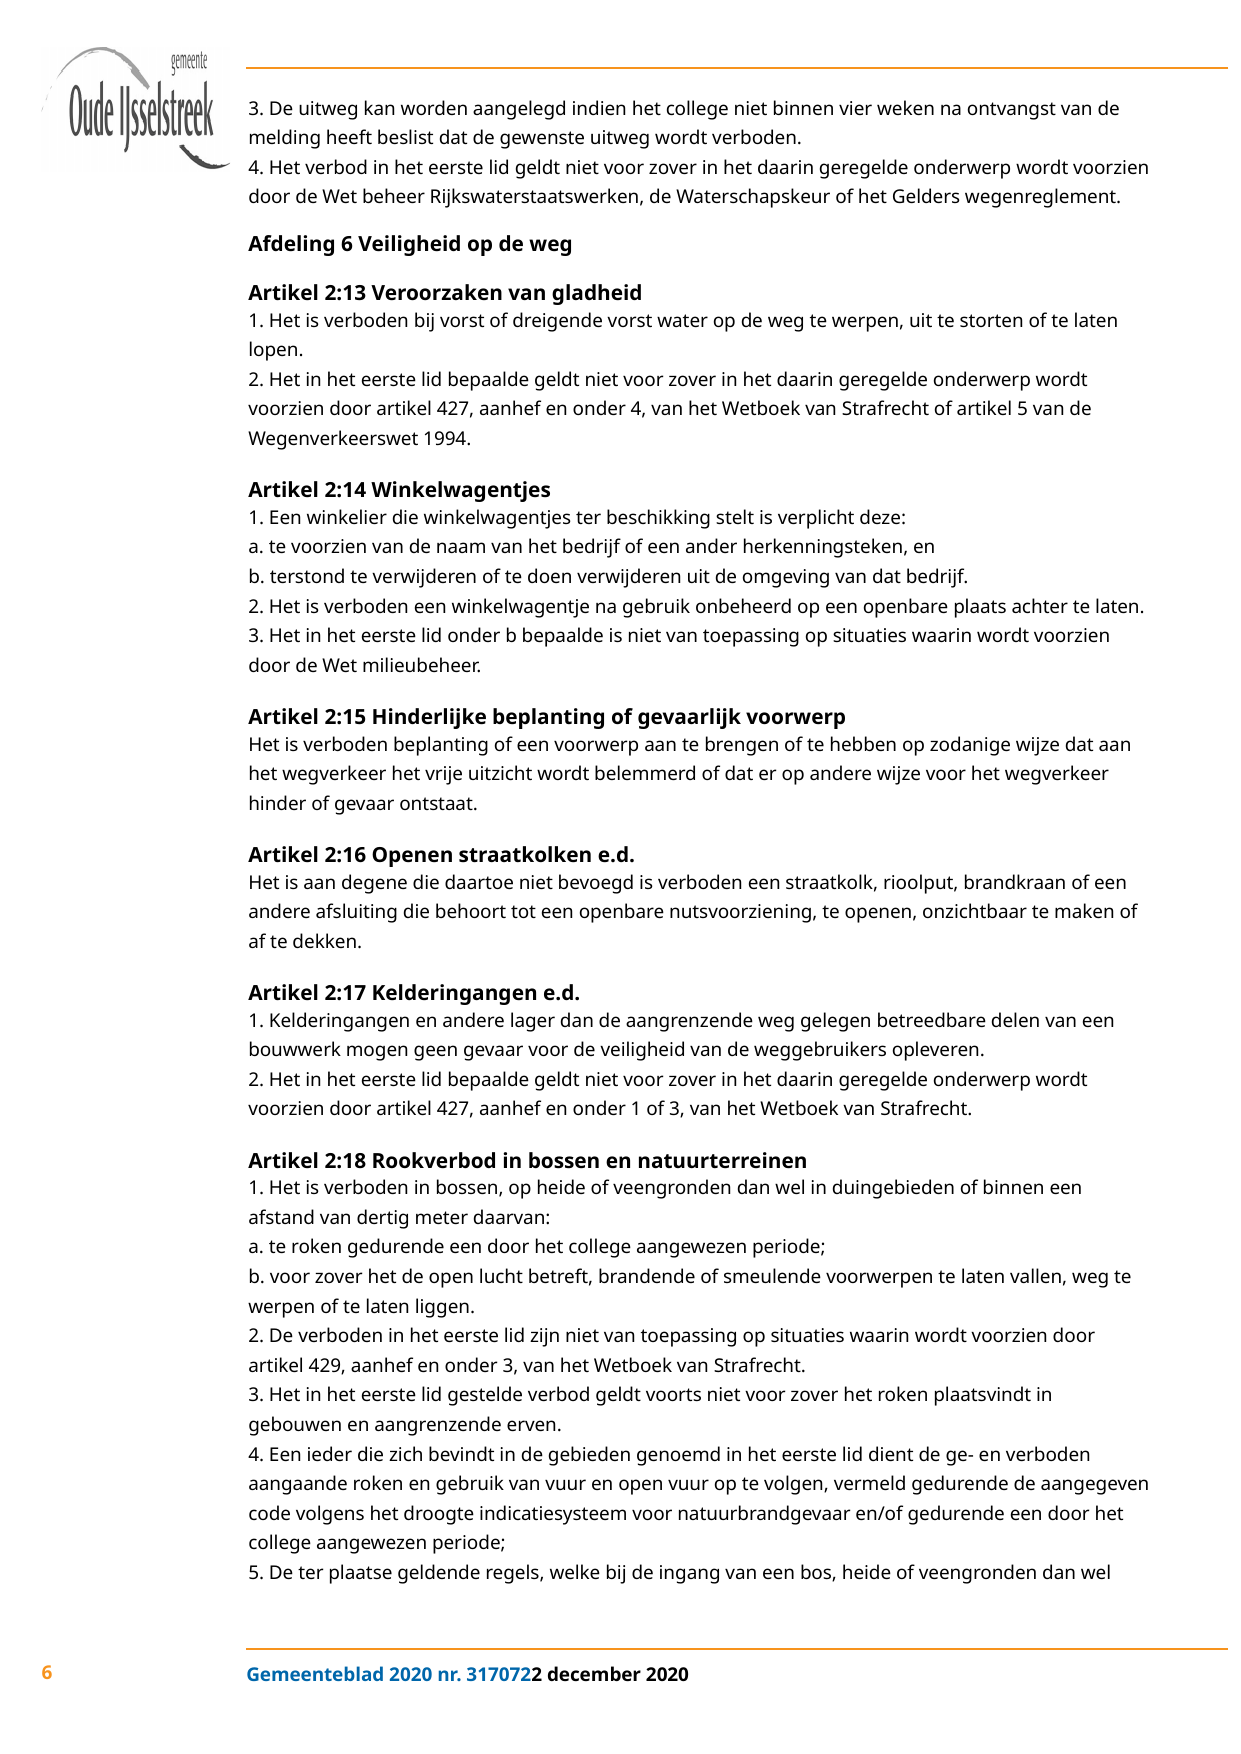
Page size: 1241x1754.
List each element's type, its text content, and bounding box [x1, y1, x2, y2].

text 3. Het in het eerste lid gestelde verbod geldt voorts niet voor zover het roken plaatsvindt in gebouwen en aangrenzende erven. [248, 1382, 1152, 1437]
text 5. De ter plaatse geldende regels, welke bij de ingang van een bos, heide of veengronden dan wel [248, 1559, 1152, 1585]
text b. terstond te verwijderen of te doen verwijderen uit de omgeving van dat bedrijf. [248, 563, 1152, 589]
text Het is verboden beplanting of een voorwerp aan te brengen of te hebben op zodanige wijze dat aan het wegverkeer het vrije uitzicht wordt belemmerd of dat er op andere wijze voor het wegverkeer hinder of gevaar ontstaat. [248, 731, 1152, 816]
text Afdeling 6 Veiligheid op de weg [248, 229, 1152, 258]
text 2. Het in het eerste lid bepaalde geldt niet voor zover in het daarin geregelde onderwerp wordt voorzien door artikel 427, aanhef en onder 1 of 3, van het Wetboek van Strafrecht. [248, 1066, 1152, 1121]
text 2. Het in het eerste lid bepaalde geldt niet voor zover in het daarin geregelde onderwerp wordt voorzien door artikel 427, aanhef en onder 4, van het Wetboek van Strafrecht of artikel 5 van de Wegenverkeerswet 1994. [248, 366, 1152, 451]
text 4. Het verbod in het eerste lid geldt niet voor zover in het daarin geregelde onderwerp wordt voorzien door de Wet beheer Rijkswaterstaatswerken, de Waterschapskeur of het Gelders wegenreglement. [248, 154, 1152, 209]
text Artikel 2:18 Rookverbod in bossen en natuurterreinen [248, 1146, 1152, 1174]
text Artikel 2:16 Openen straatkolken e.d. [248, 840, 1152, 869]
text 1. Kelderingangen en andere lager dan de aangrenzende weg gelegen betreedbare delen van een bouwwerk mogen geen gevaar voor de veiligheid van de weggebruikers opleveren. [248, 1007, 1152, 1062]
text a. te roken gedurende een door het college aangewezen periode; [248, 1234, 1152, 1259]
text 3. De uitweg kan worden aangelegd indien het college niet binnen vier weken na ontvangst van de melding heeft beslist dat de gewenste uitweg wordt verboden. [248, 95, 1152, 150]
text Artikel 2:13 Veroorzaken van gladheid [248, 278, 1152, 307]
text b. voor zover het de open lucht betreft, brandende of smeulende voorwerpen te laten vallen, weg te werpen of te laten liggen. [248, 1263, 1152, 1318]
text Artikel 2:14 Winkelwagentjes [248, 476, 1152, 504]
text a. te voorzien van de naam van het bedrijf of een ander herkenningsteken, en [248, 534, 1152, 559]
text 1. Het is verboden in bossen, op heide of veengronden dan wel in duingebieden of binnen een afstand van dertig meter daarvan: [248, 1174, 1152, 1230]
text 1. Een winkelier die winkelwagentjes ter beschikking stelt is verplicht deze: [248, 504, 1152, 530]
text 2. De verboden in het eerste lid zijn niet van toepassing op situaties waarin wordt voorzien door artikel 429, aanhef en onder 3, van het Wetboek van Strafrecht. [248, 1322, 1152, 1378]
text 2. Het is verboden een winkelwagentje na gebruik onbeheerd op een openbare plaats achter te laten. [248, 593, 1152, 618]
text Het is aan degene die daartoe niet bevoegd is verboden een straatkolk, rioolput, brandkraan of een andere afsluiting die behoort tot een openbare nutsvoorziening, te openen, onzichtbaar te maken of af te dekken. [248, 869, 1152, 954]
picture [41, 47, 231, 172]
text Artikel 2:15 Hinderlijke beplanting of gevaarlijk voorwerp [248, 702, 1152, 731]
text 4. Een ieder die zich bevindt in de gebieden genoemd in het eerste lid dient de ge- en verboden aangaande roken en gebruik van vuur en open vuur op te volgen, vermeld gedurende de aangegeven code volgens het droogte indicatiesysteem voor natuurbrandgevaar en/of gedurende een door het college aangewezen periode; [248, 1441, 1152, 1555]
text 1. Het is verboden bij vorst of dreigende vorst water op de weg te werpen, uit te storten of te laten lopen. [248, 307, 1152, 362]
text Artikel 2:17 Kelderingangen e.d. [248, 978, 1152, 1007]
text 3. Het in het eerste lid onder b bepaalde is niet van toepassing op situaties waarin wordt voorzien door de Wet milieubeheer. [248, 622, 1152, 678]
